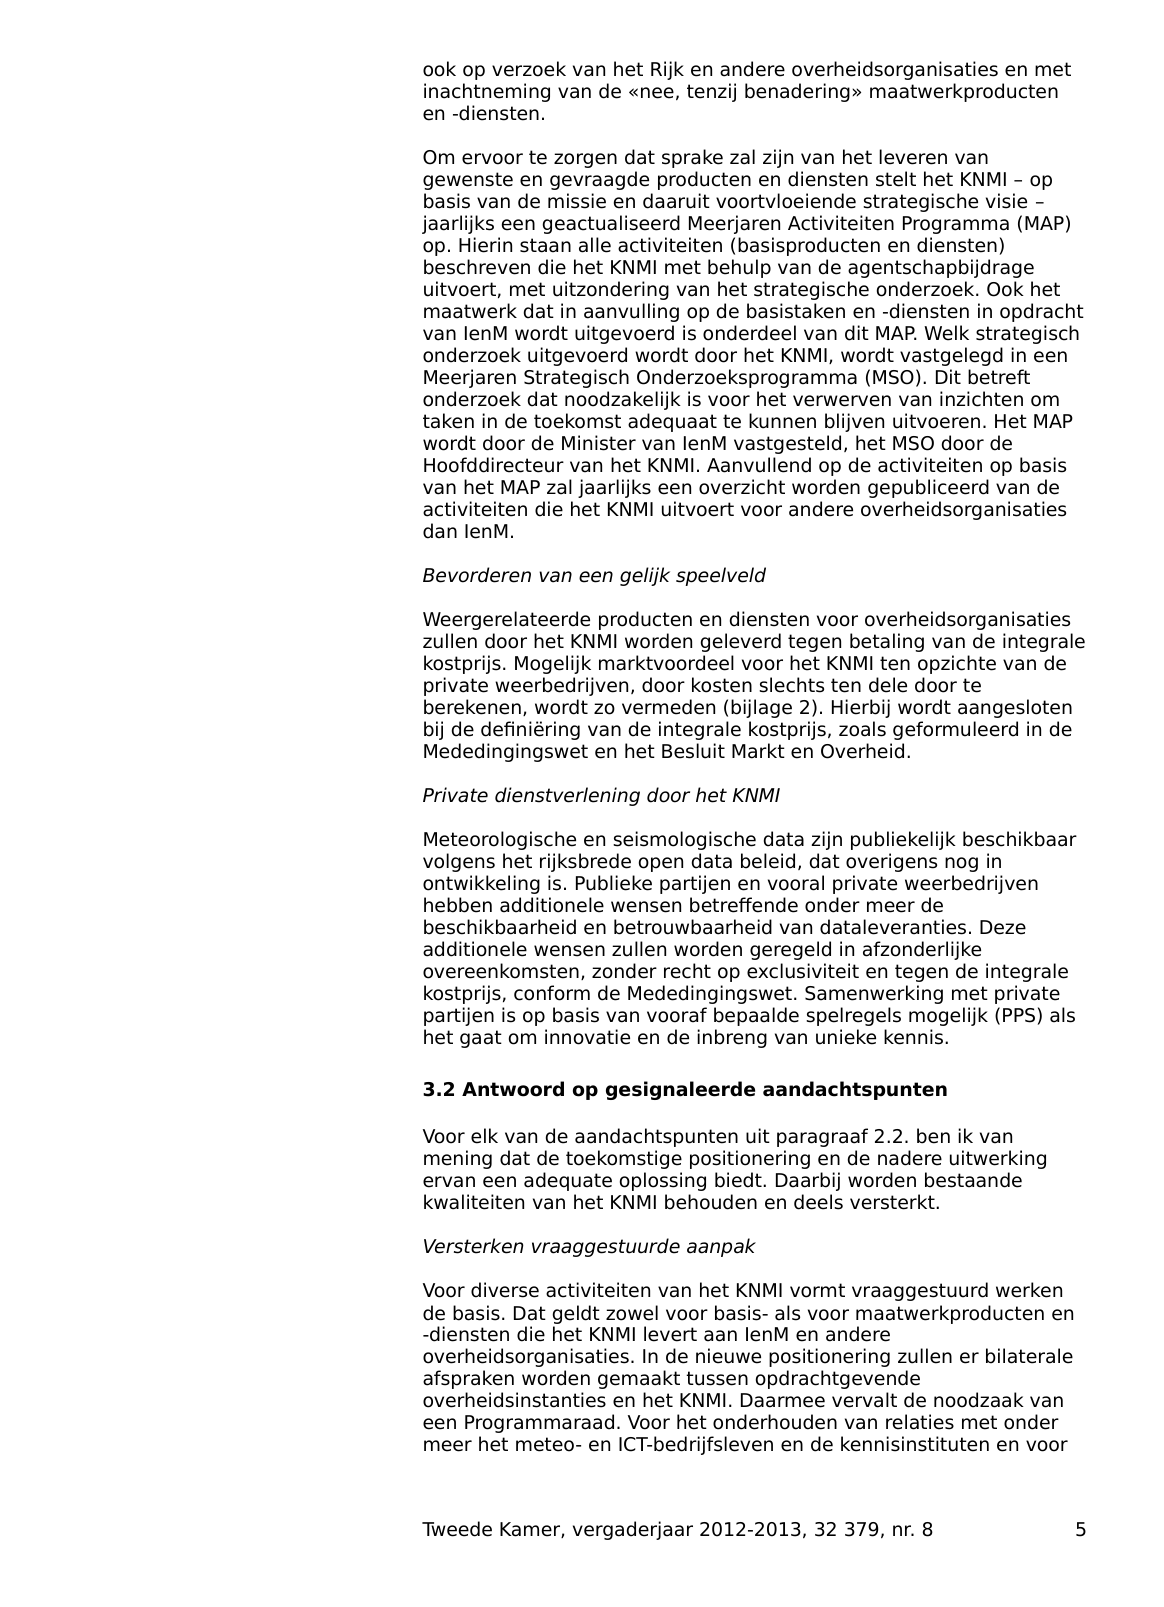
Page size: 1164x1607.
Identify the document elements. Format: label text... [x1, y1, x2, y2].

subtitle 3.2 Antwoord op gesignaleerde aandachtspunten [422, 1079, 1087, 1101]
text Om ervoor te zorgen dat sprake zal zijn van het leveren van gewenste en gevraagde producten en diensten stelt het KNMI – op basis van de missie en daaruit voortvloeiende strategische visie – jaarlijks een geactualiseerd Meerjaren Activiteiten Programma (MAP) op. Hierin staan alle activiteiten (basisproducten en diensten) beschreven die het KNMI met behulp van de agentschapbijdrage uitvoert, met uitzondering van het strategische onderzoek. Ook het maatwerk dat in aanvulling op de basistaken en -diensten in opdracht van IenM wordt uitgevoerd is onderdeel van dit MAP. Welk strategisch onderzoek uitgevoerd wordt door het KNMI, wordt vastgelegd in een Meerjaren Strategisch Onderzoeksprogramma (MSO). Dit betreft onderzoek dat noodzakelijk is voor het verwerven van inzichten om taken in de toekomst adequaat te kunnen blijven uitvoeren. Het MAP wordt door de Minister van IenM vastgesteld, het MSO door de Hoofddirecteur van het KNMI. Aanvullend op de activiteiten op basis van het MAP zal jaarlijks een overzicht worden gepubliceerd van de activiteiten die het KNMI uitvoert voor andere overheidsorganisaties dan IenM. [422, 147, 1087, 543]
subtitle Versterken vraaggestuurde aanpak [422, 1236, 1087, 1258]
text Meteorologische en seismologische data zijn publiekelijk beschikbaar volgens het rijksbrede open data beleid, dat overigens nog in ontwikkeling is. Publieke partijen en vooral private weerbedrijven hebben additionele wensen betreffende onder meer de beschikbaarheid en betrouwbaarheid van dataleveranties. Deze additionele wensen zullen worden geregeld in afzonderlijke overeenkomsten, zonder recht op exclusiviteit en tegen de integrale kostprijs, conform de Mededingingswet. Samenwerking met private partijen is op basis van vooraf bepaalde spelregels mogelijk (PPS) als het gaat om innovatie en de inbreng van unieke kennis. [422, 829, 1087, 1049]
text Voor diverse activiteiten van het KNMI vormt vraaggestuurd werken de basis. Dat geldt zowel voor basis- als voor maatwerkproducten en -diensten die het KNMI levert aan IenM en andere overheidsorganisaties. In de nieuwe positionering zullen er bilaterale afspraken worden gemaakt tussen opdrachtgevende overheidsinstanties en het KNMI. Daarmee vervalt de noodzaak van een Programmaraad. Voor het onderhouden van relaties met onder meer het meteo- en ICT-bedrijfsleven en de kennisinstituten en voor [422, 1280, 1087, 1456]
text Weergerelateerde producten en diensten voor overheidsorganisaties zullen door het KNMI worden geleverd tegen betaling van de integrale kostprijs. Mogelijk marktvoordeel voor het KNMI ten opzichte van de private weerbedrijven, door kosten slechts ten dele door te berekenen, wordt zo vermeden (bijlage 2). Hierbij wordt aangesloten bij de definiëring van de integrale kostprijs, zoals geformuleerd in de Mededingingswet en het Besluit Markt en Overheid. [422, 609, 1087, 763]
subtitle Bevorderen van een gelijk speelveld [422, 565, 1087, 587]
text ook op verzoek van het Rijk en andere overheidsorganisaties en met inachtneming van de «nee, tenzij benadering» maatwerkproducten en -diensten. [422, 59, 1087, 125]
subtitle Private dienstverlening door het KNMI [422, 785, 1087, 807]
text Voor elk van de aandachtspunten uit paragraaf 2.2. ben ik van mening dat de toekomstige positionering en de nadere uitwerking ervan een adequate oplossing biedt. Daarbij worden bestaande kwaliteiten van het KNMI behouden en deels versterkt. [422, 1126, 1087, 1214]
